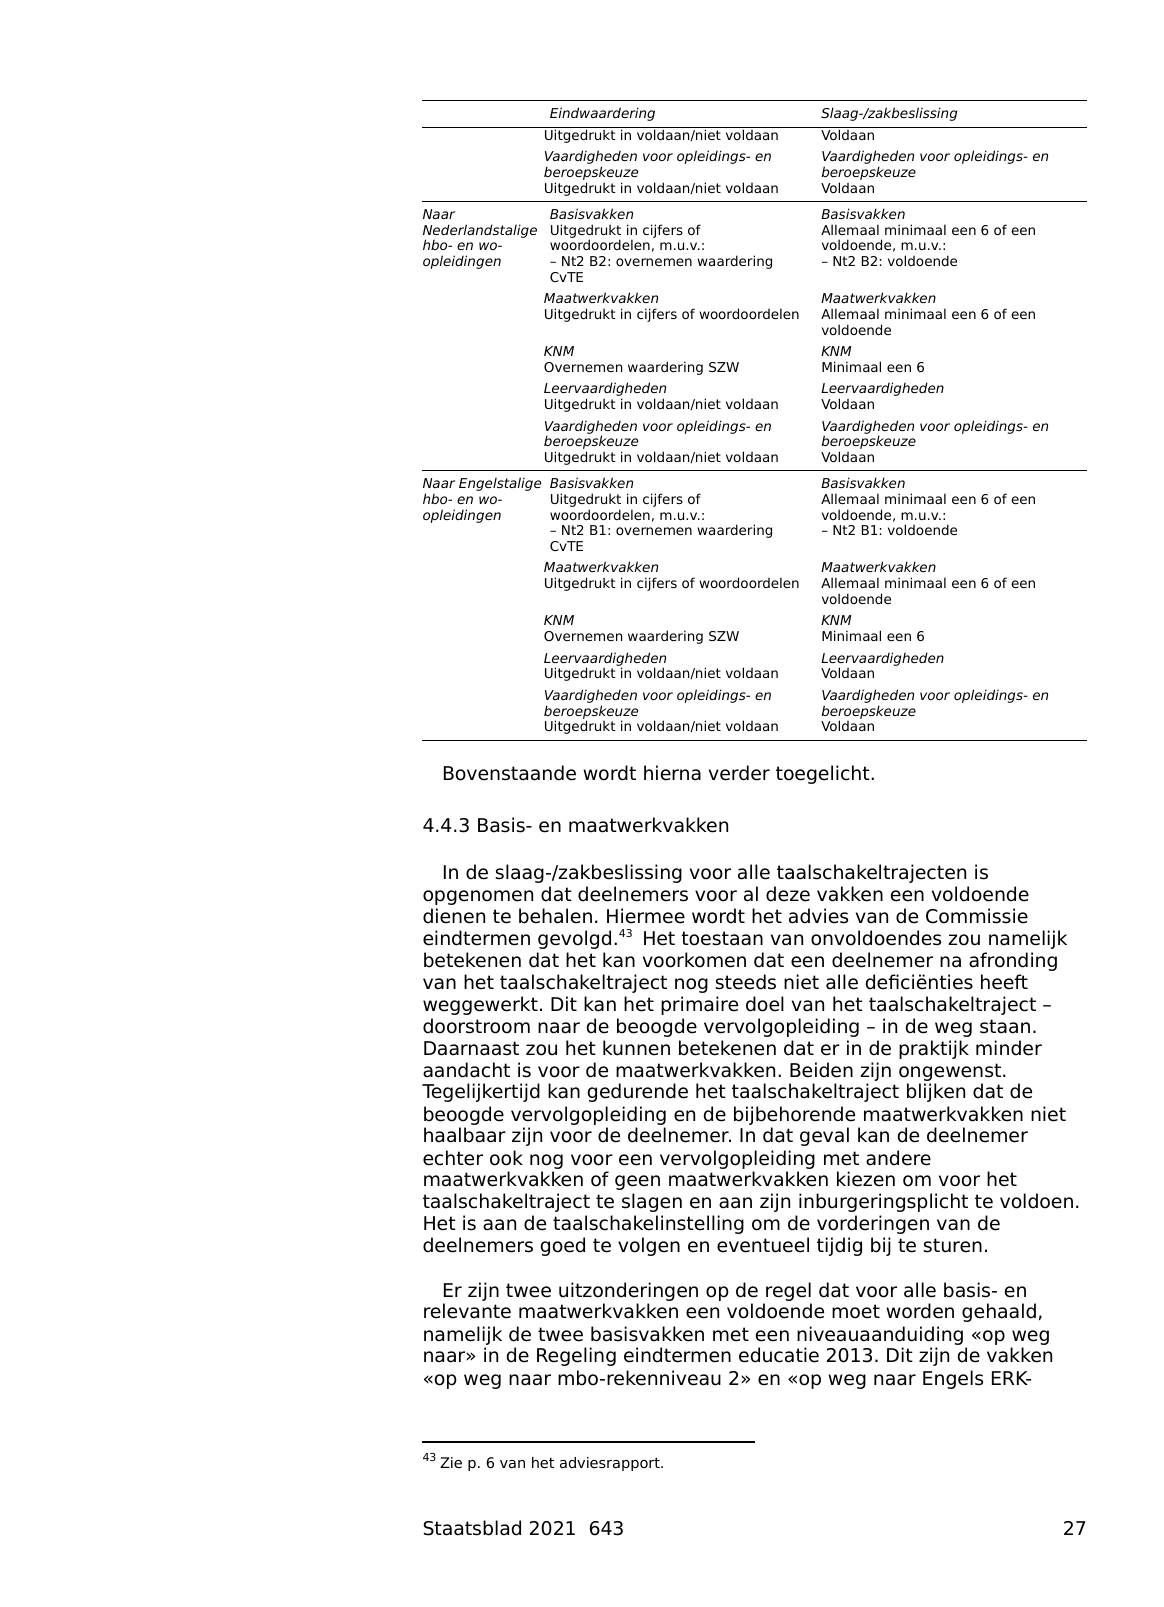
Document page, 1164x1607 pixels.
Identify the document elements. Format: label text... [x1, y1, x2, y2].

table_cell Voldaan [815, 128, 1087, 148]
subtitle 4.4.3 Basis- en maatwerkvakken [422, 815, 1087, 837]
table_cell Basisvakken Uitgedrukt in cijfers of woordoordelen, m.u.v.: – Nt2 B2: overnemen waardering CvTE [544, 202, 815, 290]
table_cell Maatwerkvakken Uitgedrukt in cijfers of woordoordelen [544, 290, 815, 343]
table_cell KNM Overnemen waardering SZW [544, 343, 815, 380]
table_cell Naar Engelstalige hbo- en wo-opleidingen [422, 471, 544, 739]
text Er zijn twee uitzonderingen op de regel dat voor alle basis- en relevante maatwerkvakken een voldoende moet worden gehaald, namelijk de twee basisvakken met een niveauaanduiding «op weg naar» in de Regeling eindtermen educatie 2013. Dit zijn de vakken «op weg naar mbo-rekenniveau 2» en «op weg naar Engels ERK- [422, 1279, 1087, 1389]
table_cell Vaardigheden voor opleidings- en beroepskeuze Uitgedrukt in voldaan/niet voldaan [544, 417, 815, 470]
table_cell KNM Overnemen waardering SZW [544, 612, 815, 649]
table_cell Vaardigheden voor opleidings- en beroepskeuze Voldaan [815, 417, 1087, 470]
table_cell Leervaardigheden Uitgedrukt in voldaan/niet voldaan [544, 380, 815, 417]
table_cell Leervaardigheden Voldaan [815, 380, 1087, 417]
table_cell Vaardigheden voor opleidings- en beroepskeuze Voldaan [815, 148, 1087, 201]
table_cell Vaardigheden voor opleidings- en beroepskeuze Uitgedrukt in voldaan/niet voldaan [544, 148, 815, 201]
table_cell [422, 128, 544, 201]
table_cell KNM Minimaal een 6 [815, 343, 1087, 380]
text In de slaag-/zakbeslissing voor alle taalschakeltrajecten is opgenomen dat deelnemers voor al deze vakken een voldoende dienen te behalen. Hiermee wordt het advies van de Commissie eindtermen gevolgd. Het toestaan van onvoldoendes zou namelijk betekenen dat het kan voorkomen dat een deelnemer na afronding van het taalschakeltraject nog steeds niet alle deficiënties heeft weggewerkt. Dit kan het primaire doel van het taalschakeltraject – doorstroom naar de beoogde vervolgopleiding – in de weg staan. Daarnaast zou het kunnen betekenen dat er in de praktijk minder aandacht is voor de maatwerkvakken. Beiden zijn ongewenst. Tegelijkertijd kan gedurende het taalschakeltraject blijken dat de beoogde vervolgopleiding en de bijbehorende maatwerkvakken niet haalbaar zijn voor de deelnemer. In dat geval kan de deelnemer echter ook nog voor een vervolgopleiding met andere maatwerkvakken of geen maatwerkvakken kiezen om voor het taalschakeltraject te slagen en aan zijn inburgeringsplicht te voldoen. Het is aan de taalschakelinstelling om de vorderingen van de deelnemers goed te volgen en eventueel tijdig bij te sturen. [422, 862, 1087, 1257]
table_cell Vaardigheden voor opleidings- en beroepskeuze Uitgedrukt in voldaan/niet voldaan [544, 687, 815, 739]
table_cell Leervaardigheden Uitgedrukt in voldaan/niet voldaan [544, 649, 815, 687]
table_header [422, 101, 544, 127]
table_cell Basisvakken Allemaal minimaal een 6 of een voldoende, m.u.v.: – Nt2 B1: voldoende [815, 471, 1087, 559]
table_header Eindwaardering [544, 101, 815, 127]
table_cell Maatwerkvakken Allemaal minimaal een 6 of een voldoende [815, 290, 1087, 343]
text Bovenstaande wordt hierna verder toegelicht. [422, 763, 1087, 785]
table_cell Basisvakken Uitgedrukt in cijfers of woordoordelen, m.u.v.: – Nt2 B1: overnemen waardering CvTE [544, 471, 815, 559]
table_cell Maatwerkvakken Uitgedrukt in cijfers of woordoordelen [544, 559, 815, 612]
table_cell Uitgedrukt in voldaan/niet voldaan [544, 128, 815, 148]
text Zie p. 6 van het adviesrapport. [422, 1451, 1087, 1473]
table_header Slaag-/zakbeslissing [815, 101, 1087, 127]
table_cell KNM Minimaal een 6 [815, 612, 1087, 649]
table_cell Basisvakken Allemaal minimaal een 6 of een voldoende, m.u.v.: – Nt2 B2: voldoende [815, 202, 1087, 290]
table_cell Naar Nederlandstalige hbo- en wo-opleidingen [422, 202, 544, 470]
table_cell Maatwerkvakken Allemaal minimaal een 6 of een voldoende [815, 559, 1087, 612]
table_cell Vaardigheden voor opleidings- en beroepskeuze Voldaan [815, 687, 1087, 739]
table_cell Leervaardigheden Voldaan [815, 649, 1087, 687]
